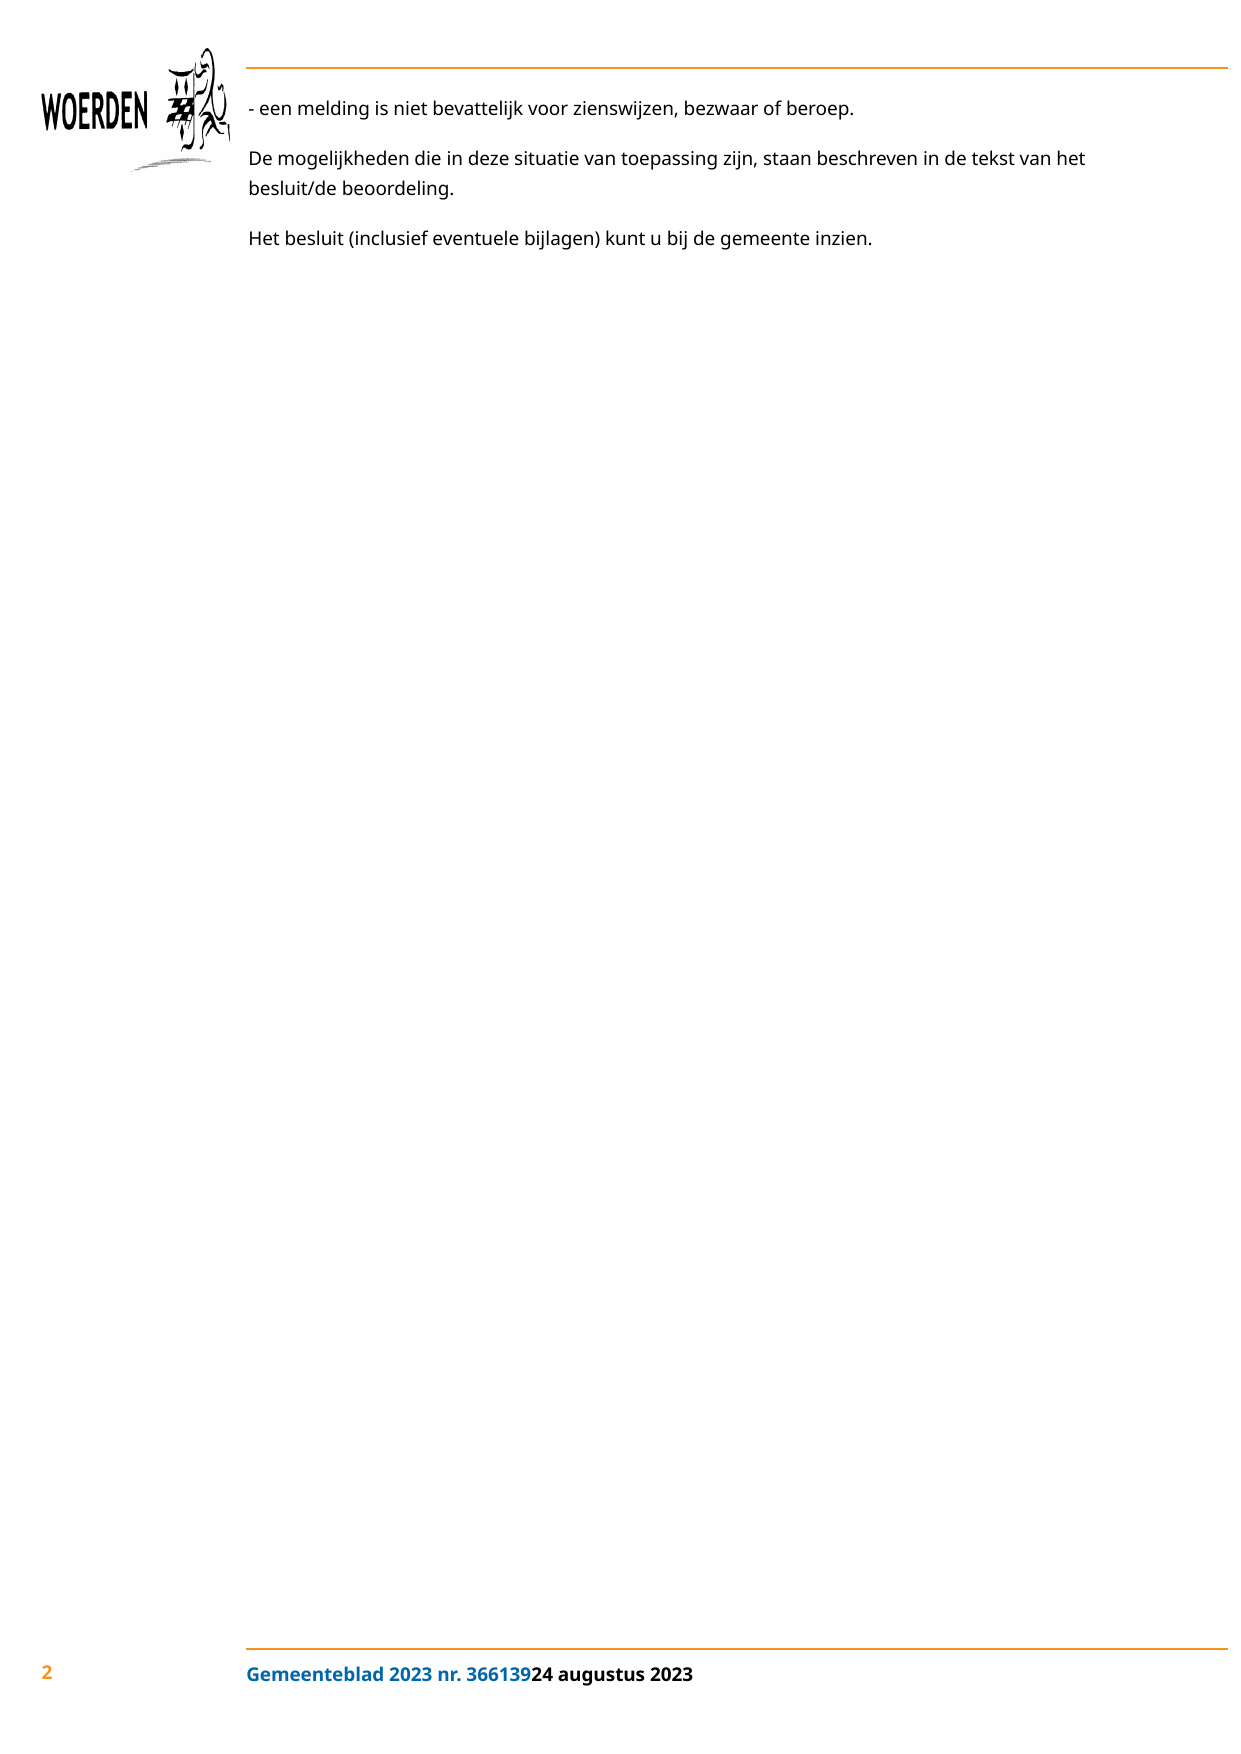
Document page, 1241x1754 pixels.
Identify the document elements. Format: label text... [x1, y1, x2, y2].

text Het besluit (inclusief eventuele bijlagen) kunt u bij de gemeente inzien. [248, 225, 1152, 251]
picture [41, 47, 231, 172]
text De mogelijkheden die in deze situatie van toepassing zijn, staan beschreven in de tekst van het besluit/de beoordeling. [248, 145, 1152, 201]
text - een melding is niet bevattelijk voor zienswijzen, bezwaar of beroep. [248, 95, 1152, 121]
